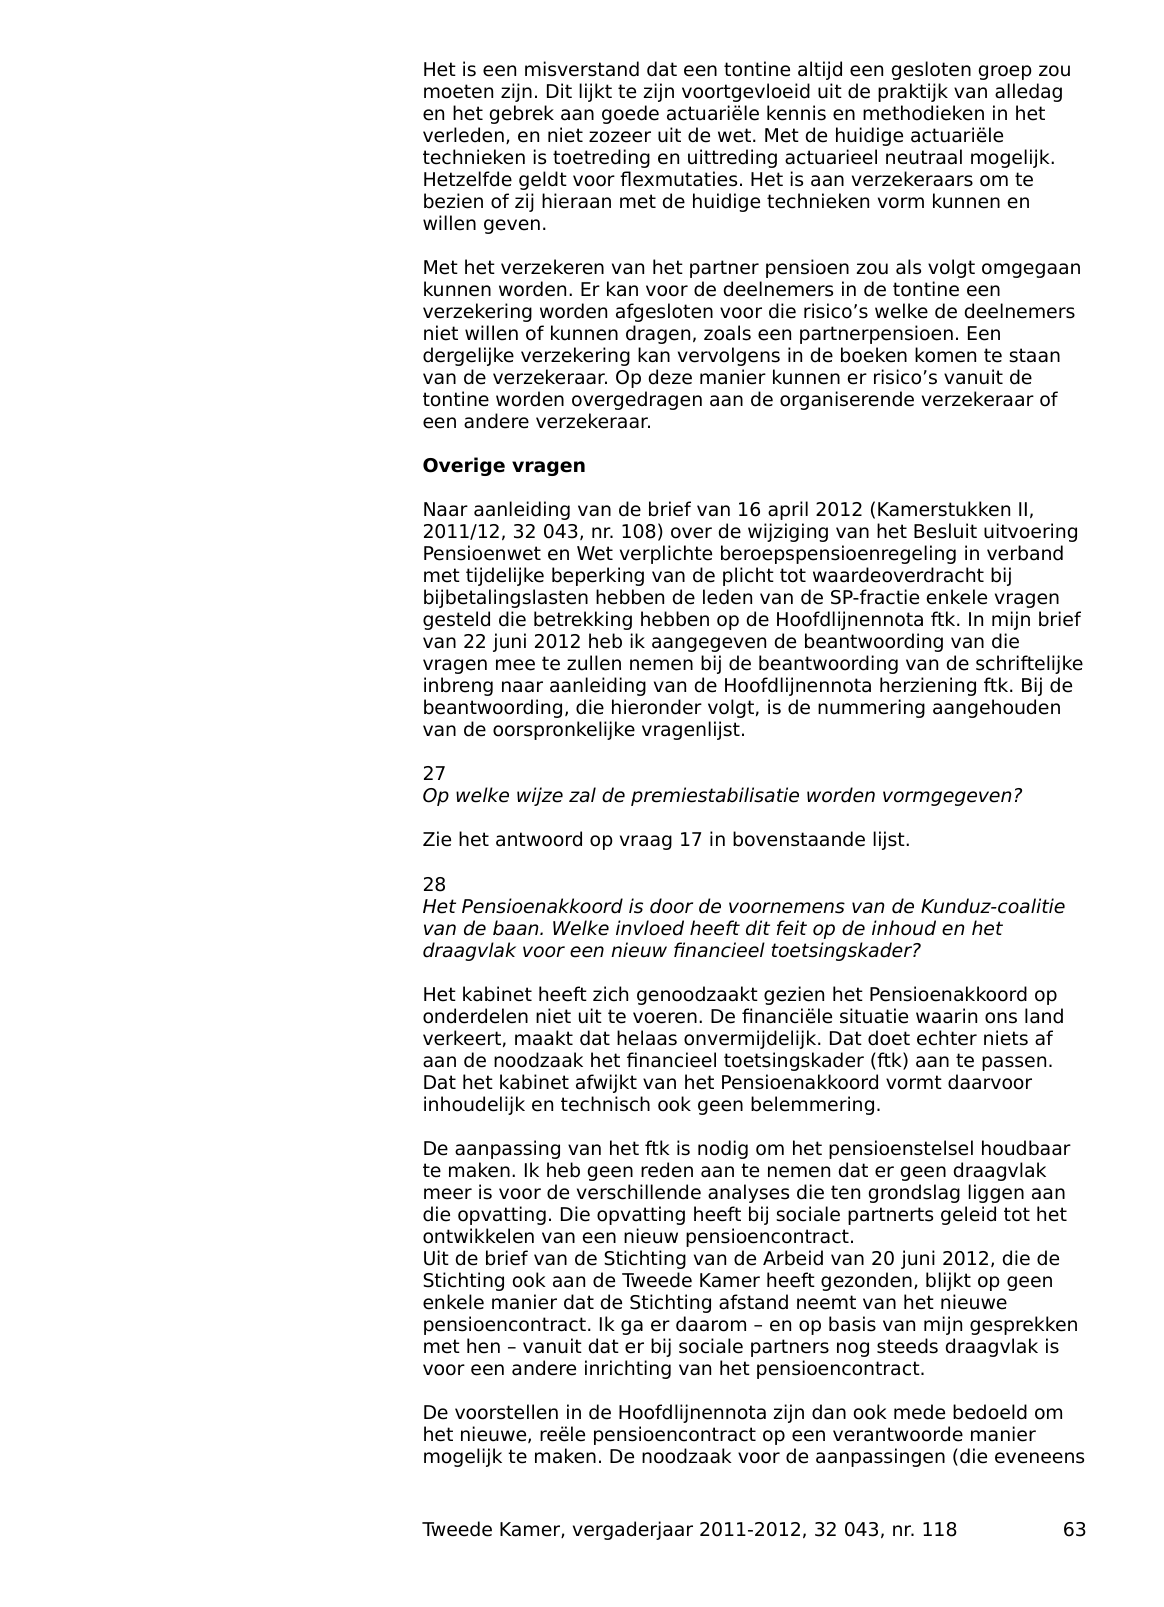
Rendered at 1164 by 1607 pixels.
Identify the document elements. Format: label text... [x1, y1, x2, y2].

text Zie het antwoord op vraag 17 in bovenstaande lijst. [422, 829, 1087, 851]
text Op welke wijze zal de premiestabilisatie worden vormgegeven? [422, 785, 1087, 807]
text Met het verzekeren van het partner pensioen zou als volgt omgegaan kunnen worden. Er kan voor de deelnemers in de tontine een verzekering worden afgesloten voor die risico’s welke de deelnemers niet willen of kunnen dragen, zoals een partnerpensioen. Een dergelijke verzekering kan vervolgens in de boeken komen te staan van de verzekeraar. Op deze manier kunnen er risico’s vanuit de tontine worden overgedragen aan de organiserende verzekeraar of een andere verzekeraar. [422, 257, 1087, 433]
text De aanpassing van het ftk is nodig om het pensioenstelsel houdbaar te maken. Ik heb geen reden aan te nemen dat er geen draagvlak meer is voor de verschillende analyses die ten grondslag liggen aan die opvatting. Die opvatting heeft bij sociale partnerts geleid tot het ontwikkelen van een nieuw pensioencontract. [422, 1138, 1087, 1248]
text Het Pensioenakkoord is door de voornemens van de Kunduz-coalitie van de baan. Welke invloed heeft dit feit op de inhoud en het draagvlak voor een nieuw financieel toetsingskader? [422, 896, 1087, 961]
text Uit de brief van de Stichting van de Arbeid van 20 juni 2012, die de Stichting ook aan de Tweede Kamer heeft gezonden, blijkt op geen enkele manier dat de Stichting afstand neemt van het nieuwe pensioencontract. Ik ga er daarom – en op basis van mijn gesprekken met hen – vanuit dat er bij sociale partners nog steeds draagvlak is voor een andere inrichting van het pensioencontract. [422, 1248, 1087, 1379]
subtitle Overige vragen [422, 455, 1087, 477]
text De voorstellen in de Hoofdlijnennota zijn dan ook mede bedoeld om het nieuwe, reële pensioencontract op een verantwoorde manier mogelijk te maken. De noodzaak voor de aanpassingen (die eveneens [422, 1402, 1087, 1468]
text Naar aanleiding van de brief van 16 april 2012 (Kamerstukken II, 2011/12, 32 043, nr. 108) over de wijziging van het Besluit uitvoering Pensioenwet en Wet verplichte beroepspensioenregeling in verband met tijdelijke beperking van de plicht tot waardeoverdracht bij bijbetalingslasten hebben de leden van de SP-fractie enkele vragen gesteld die betrekking hebben op de Hoofdlijnennota ftk. In mijn brief van 22 juni 2012 heb ik aangegeven de beantwoording van die vragen mee te zullen nemen bij de beantwoording van de schriftelijke inbreng naar aanleiding van de Hoofdlijnennota herziening ftk. Bij de beantwoording, die hieronder volgt, is de nummering aangehouden van de oorspronkelijke vragenlijst. [422, 499, 1087, 741]
text Het kabinet heeft zich genoodzaakt gezien het Pensioenakkoord op onderdelen niet uit te voeren. De financiële situatie waarin ons land verkeert, maakt dat helaas onvermijdelijk. Dat doet echter niets af aan de noodzaak het financieel toetsingskader (ftk) aan te passen. Dat het kabinet afwijkt van het Pensioenakkoord vormt daarvoor inhoudelijk en technisch ook geen belemmering. [422, 984, 1087, 1116]
text 27 [422, 763, 1087, 785]
text Het is een misverstand dat een tontine altijd een gesloten groep zou moeten zijn. Dit lijkt te zijn voortgevloeid uit de praktijk van alledag en het gebrek aan goede actuariële kennis en methodieken in het verleden, en niet zozeer uit de wet. Met de huidige actuariële technieken is toetreding en uittreding actuarieel neutraal mogelijk. Hetzelfde geldt voor flexmutaties. Het is aan verzekeraars om te bezien of zij hieraan met de huidige technieken vorm kunnen en willen geven. [422, 59, 1087, 235]
text 28 [422, 873, 1087, 896]
